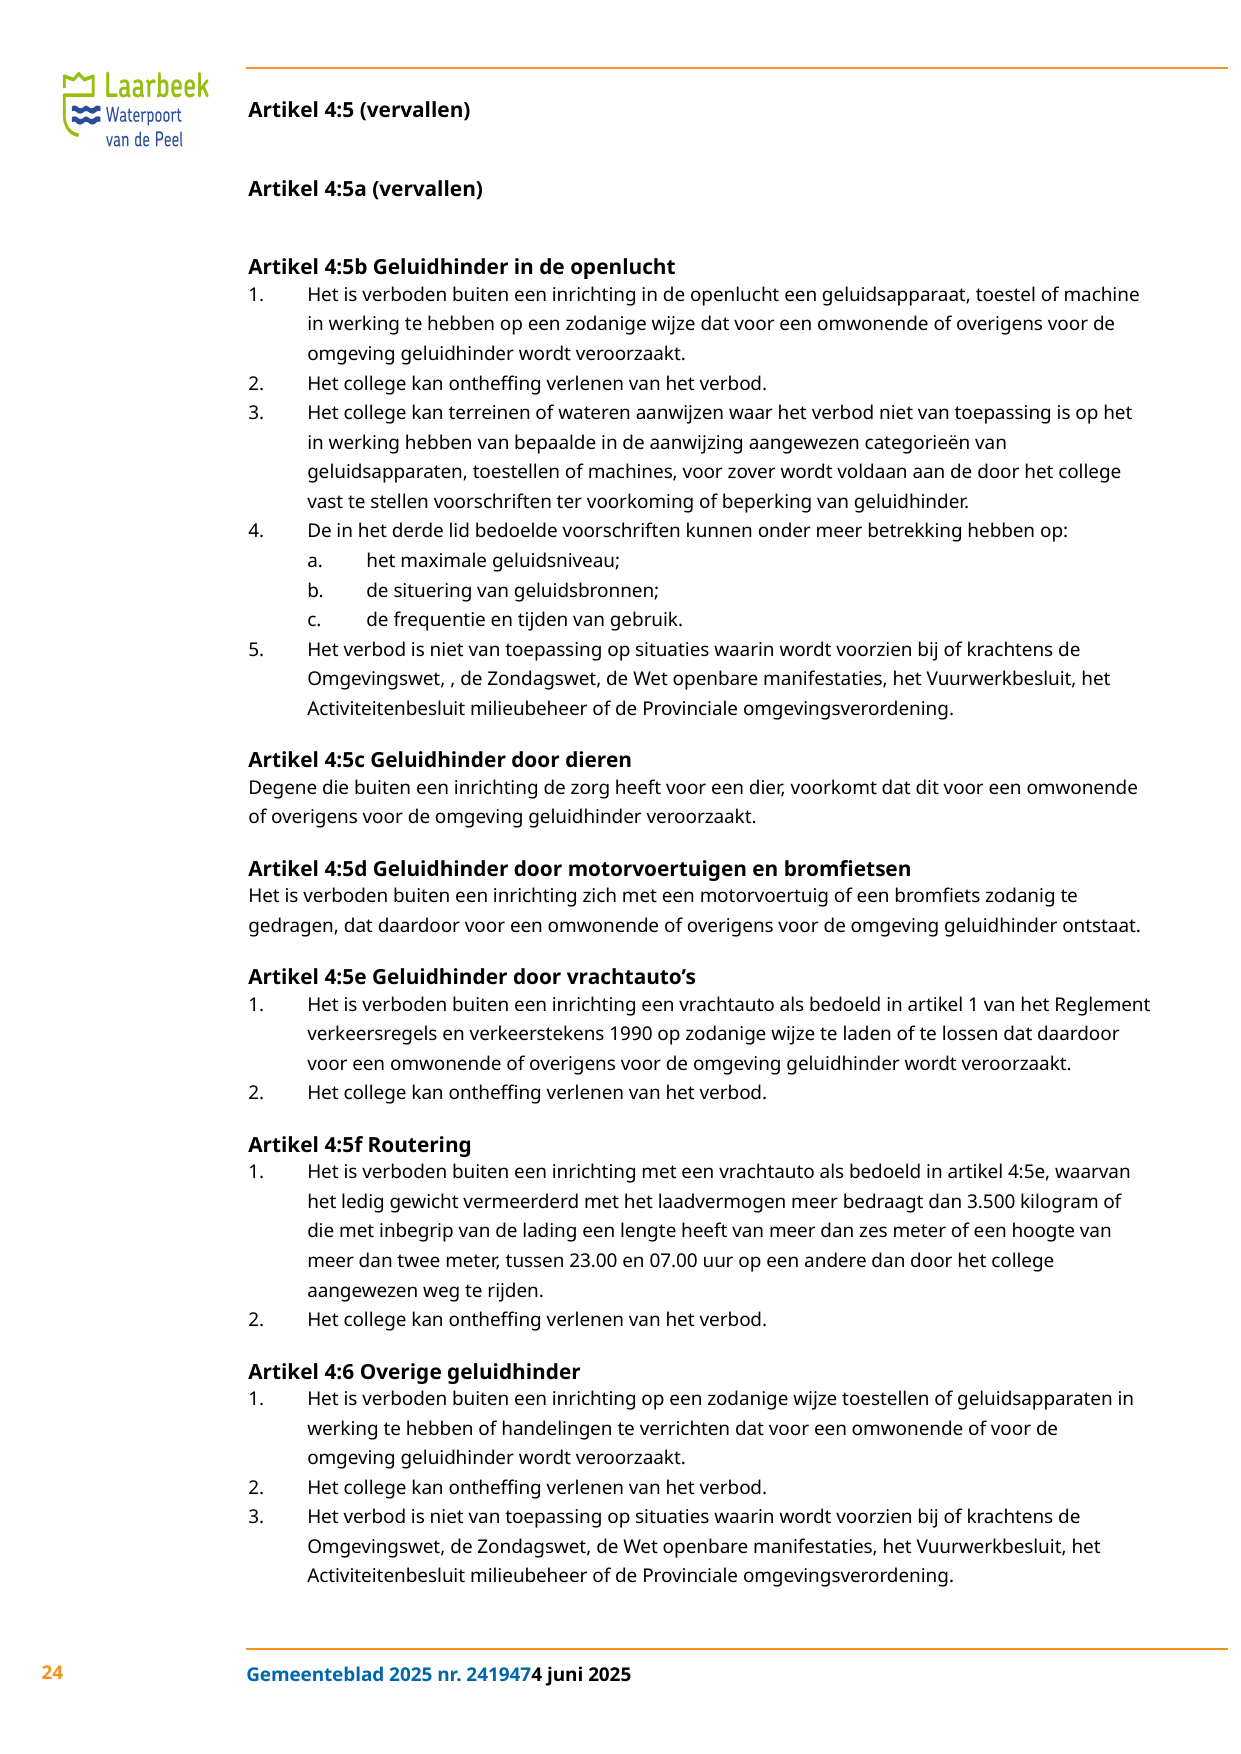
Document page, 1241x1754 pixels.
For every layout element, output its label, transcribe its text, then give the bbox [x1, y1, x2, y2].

list Het is verboden buiten een inrichting op een zodanige wijze toestellen of geluidsapparaten in werking te hebben of handelingen te verrichten dat voor een omwonende of voor de omgeving geluidhinder wordt veroorzaakt. [248, 1385, 1152, 1470]
list Het is verboden buiten een inrichting een vrachtauto als bedoeld in artikel 1 van het Reglement verkeersregels en verkeerstekens 1990 op zodanige wijze te laden of te lossen dat daardoor voor een omwonende of overigens voor de omgeving geluidhinder wordt veroorzaakt. [248, 991, 1152, 1076]
text Artikel 4:5e Geluidhinder door vrachtauto’s [248, 962, 1152, 991]
list de situering van geluidsbronnen; [307, 577, 1152, 602]
list de frequentie en tijden van gebruik. [307, 606, 1152, 632]
text Artikel 4:5c Geluidhinder door dieren [248, 746, 1152, 774]
list het maximale geluidsniveau; [307, 547, 1152, 573]
text Degene die buiten een inrichting de zorg heeft voor een dier, voorkomt dat dit voor een omwonende of overigens voor de omgeving geluidhinder veroorzaakt. [248, 774, 1152, 829]
text Artikel 4:5b Geluidhinder in de openlucht [248, 252, 1152, 281]
list Het college kan ontheffing verlenen van het verbod. [248, 1306, 1152, 1332]
list Het college kan ontheffing verlenen van het verbod. [248, 1474, 1152, 1500]
list Het verbod is niet van toepassing op situaties waarin wordt voorzien bij of krachtens de Omgevingswet, , de Zondagswet, de Wet openbare manifestaties, het Vuurwerkbesluit, het Activiteitenbesluit milieubeheer of de Provinciale omgevingsverordening. [248, 636, 1152, 721]
list Het college kan terreinen of wateren aanwijzen waar het verbod niet van toepassing is op het in werking hebben van bepaalde in de aanwijzing aangewezen categorieën van geluidsapparaten, toestellen of machines, voor zover wordt voldaan aan de door het college vast te stellen voorschriften ter voorkoming of beperking van geluidhinder. [248, 399, 1152, 514]
text Artikel 4:5 (vervallen) [248, 95, 1152, 123]
list Het is verboden buiten een inrichting met een vrachtauto als bedoeld in artikel 4:5e, waarvan het ledig gewicht vermeerderd met het laadvermogen meer bedraagt dan 3.500 kilogram of die met inbegrip van de lading een lengte heeft van meer dan zes meter of een hoogte van meer dan twee meter, tussen 23.00 en 07.00 uur op een andere dan door het college aangewezen weg te rijden. [248, 1158, 1152, 1302]
list Het verbod is niet van toepassing op situaties waarin wordt voorzien bij of krachtens de Omgevingswet, de Zondagswet, de Wet openbare manifestaties, het Vuurwerkbesluit, het Activiteitenbesluit milieubeheer of de Provinciale omgevingsverordening. [248, 1503, 1152, 1588]
list Het college kan ontheffing verlenen van het verbod. [248, 370, 1152, 395]
text Artikel 4:5a (vervallen) [248, 174, 1152, 202]
list Het is verboden buiten een inrichting in de openlucht een geluidsapparaat, toestel of machine in werking te hebben op een zodanige wijze dat voor een omwonende of overigens voor de omgeving geluidhinder wordt veroorzaakt. [248, 281, 1152, 366]
text Artikel 4:5f Routering [248, 1130, 1152, 1158]
list Het college kan ontheffing verlenen van het verbod. [248, 1079, 1152, 1105]
text Het is verboden buiten een inrichting zich met een motorvoertuig of een bromfiets zodanig te gedragen, dat daardoor voor een omwonende of overigens voor de omgeving geluidhinder ontstaat. [248, 882, 1152, 938]
list De in het derde lid bedoelde voorschriften kunnen onder meer betrekking hebben op: [248, 518, 1152, 543]
text Artikel 4:5d Geluidhinder door motorvoertuigen en bromfietsen [248, 854, 1152, 882]
picture [41, 47, 231, 172]
text Artikel 4:6 Overige geluidhinder [248, 1357, 1152, 1385]
